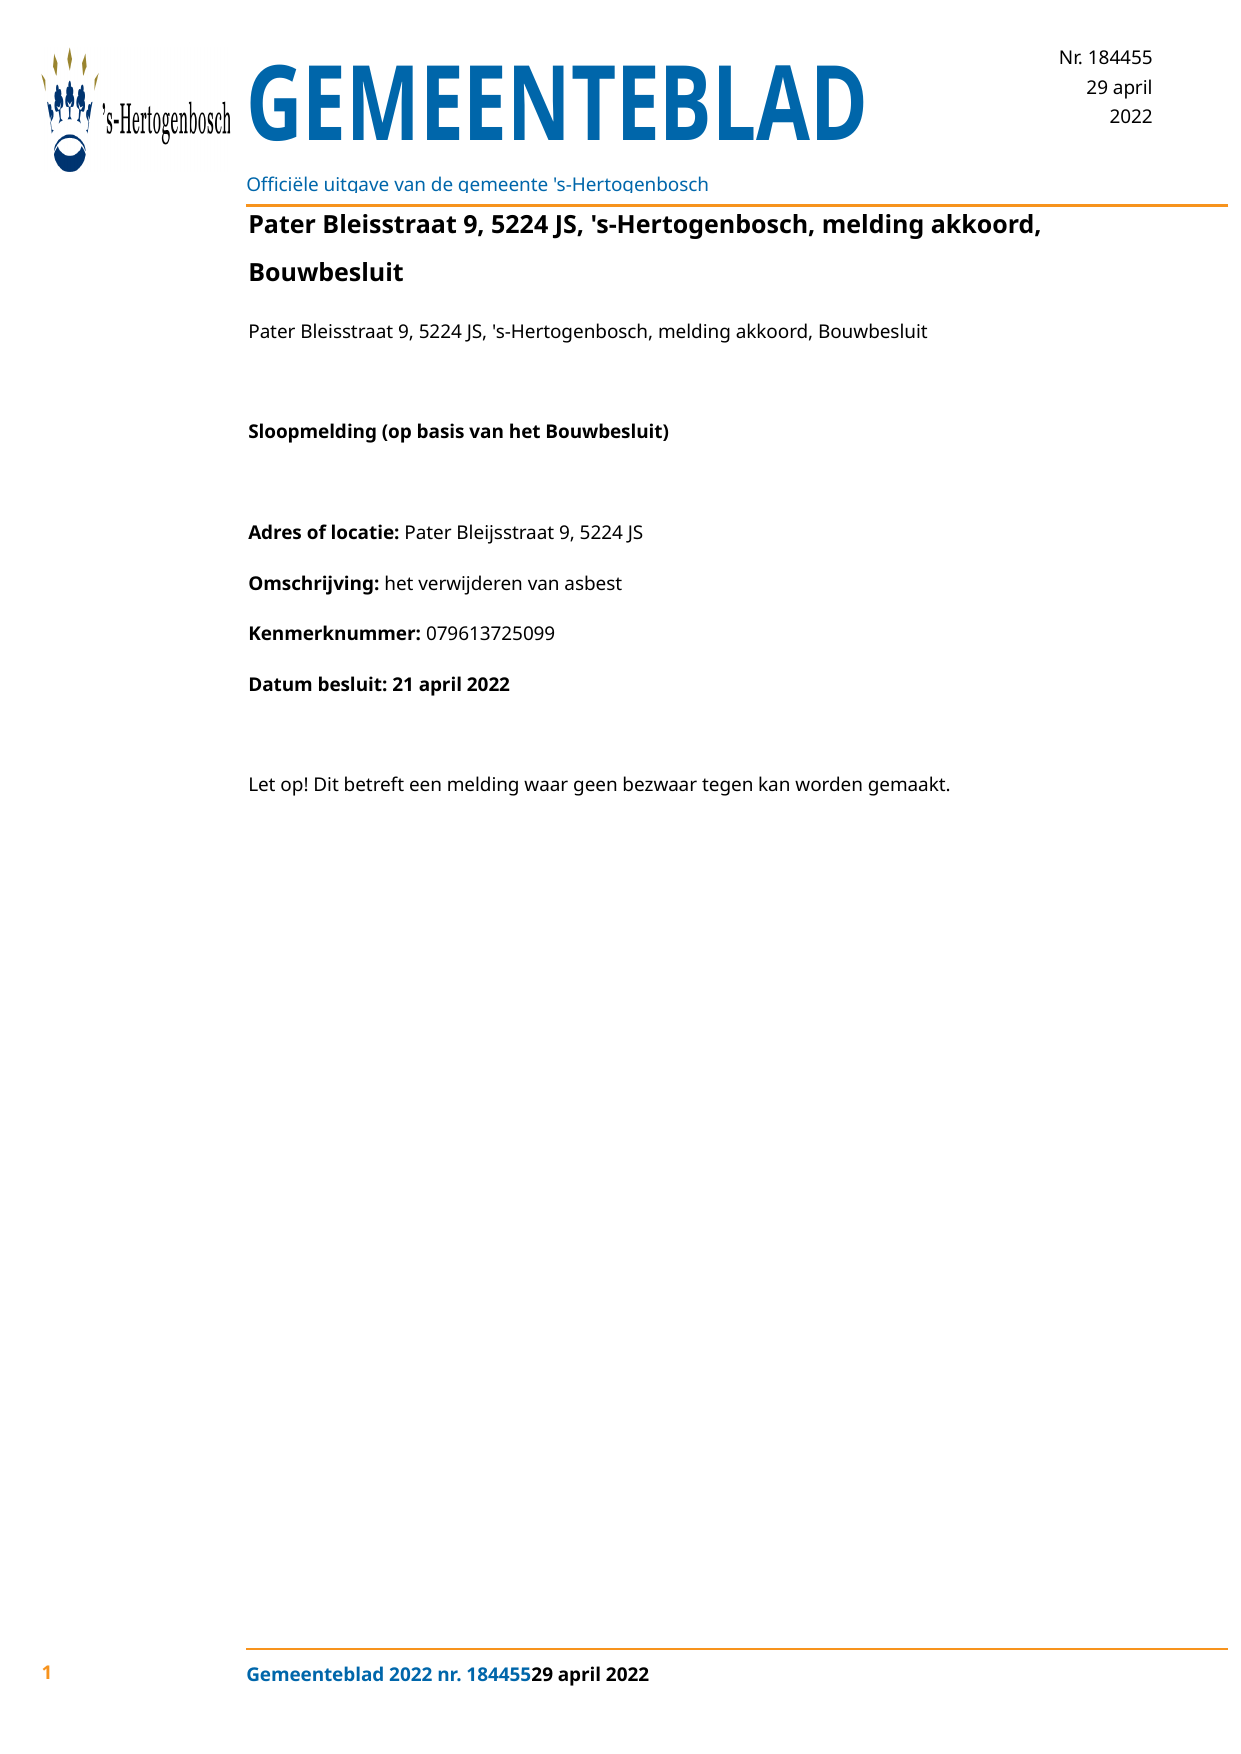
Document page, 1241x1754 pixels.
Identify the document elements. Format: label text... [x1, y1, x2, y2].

text Let op! Dit betreft een melding waar geen bezwaar tegen kan worden gemaakt. [248, 772, 1152, 797]
text Adres of locatie: Pater Bleijsstraat 9, 5224 JS [248, 519, 1152, 545]
text Datum besluit: 21 april 2022 [248, 671, 1152, 697]
text Omschrijving: het verwijderen van asbest [248, 570, 1152, 596]
text Sloopmelding (op basis van het Bouwbesluit) [248, 419, 1152, 444]
picture [41, 47, 231, 172]
text Pater Bleisstraat 9, 5224 JS, 's-Hertogenbosch, melding akkoord, Bouwbesluit [248, 318, 1152, 344]
text Pater Bleisstraat 9, 5224 JS, 's-Hertogenbosch, melding akkoord, Bouwbesluit [248, 207, 1152, 288]
text Kenmerknummer: 079613725099 [248, 620, 1152, 646]
